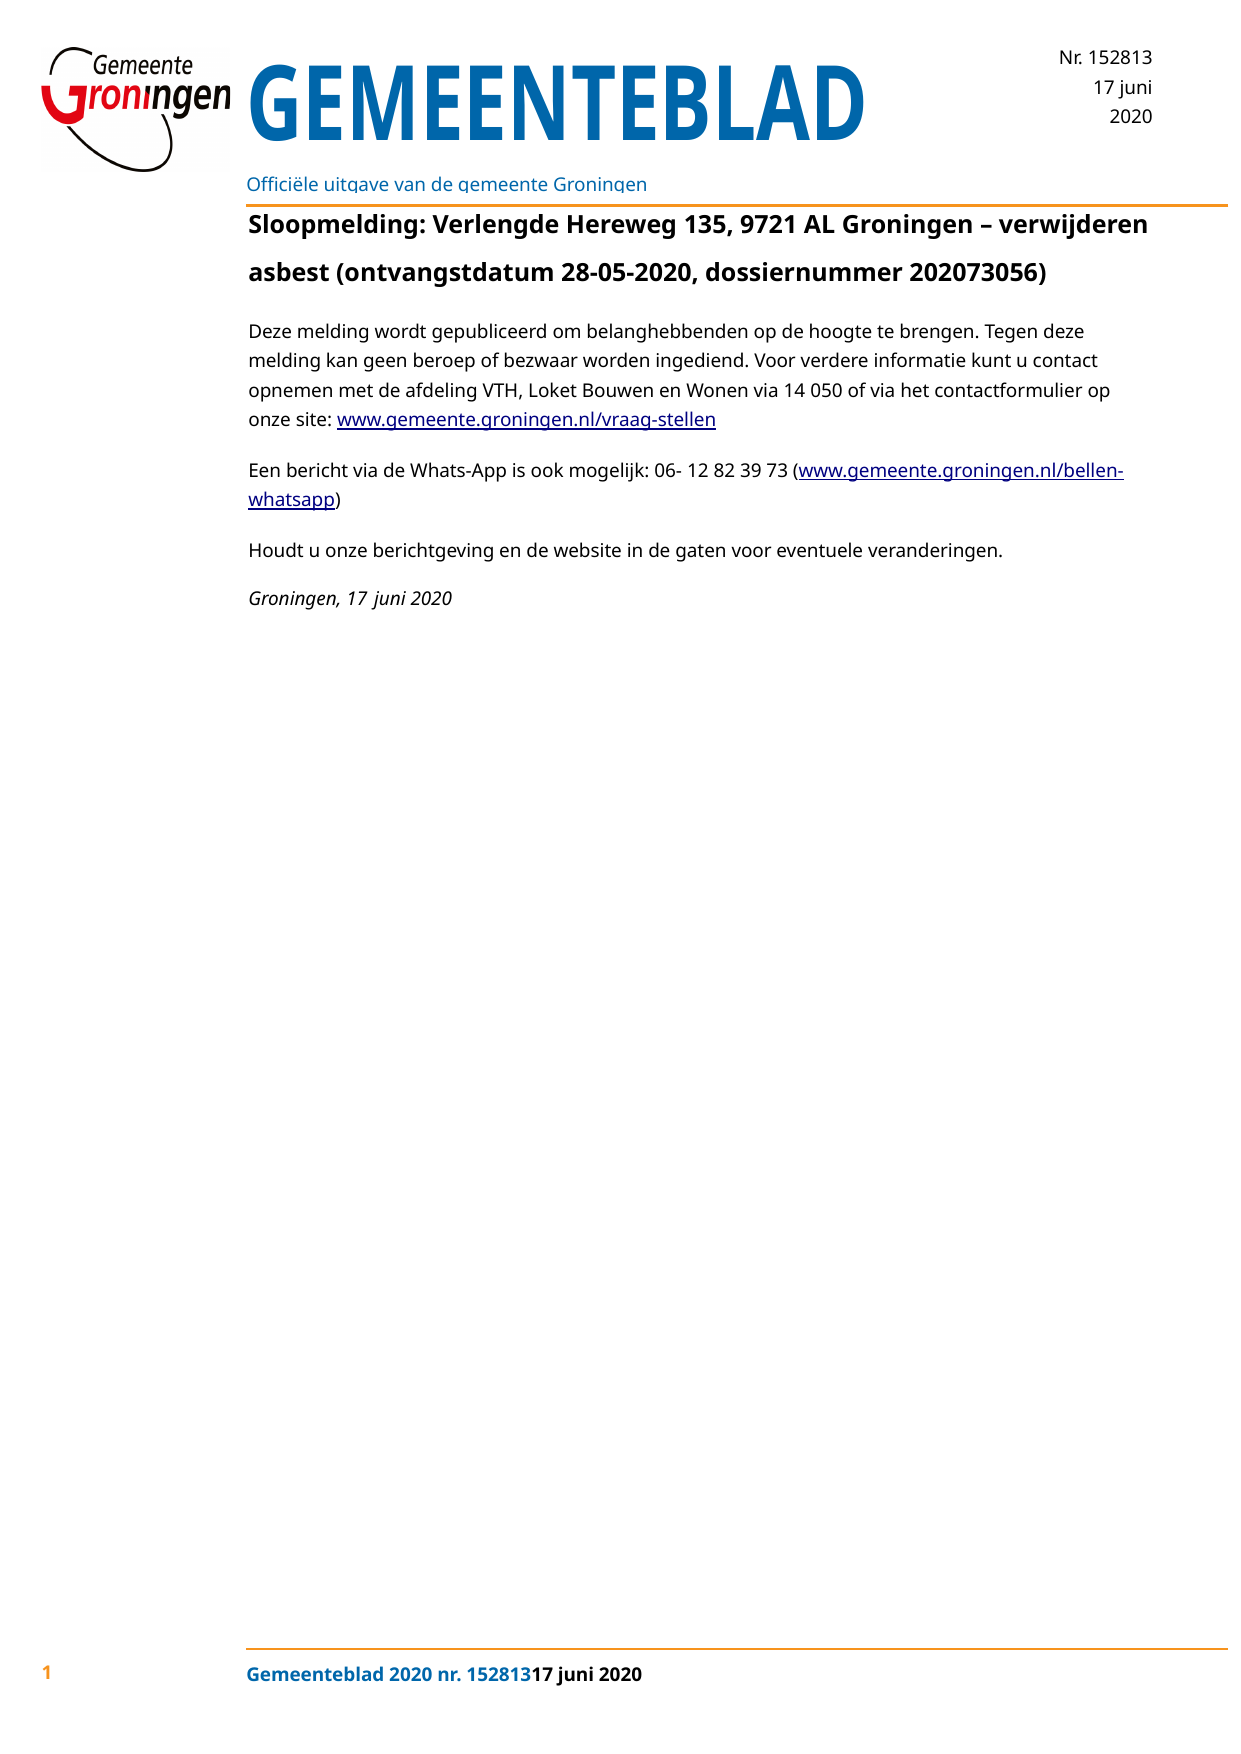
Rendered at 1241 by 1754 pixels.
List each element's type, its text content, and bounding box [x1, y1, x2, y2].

text Deze melding wordt gepubliceerd om belanghebbenden op de hoogte te brengen. Tegen deze melding kan geen beroep of bezwaar worden ingediend. Voor verdere informatie kunt u contact opnemen met de afdeling VTH, Loket Bouwen en Wonen via 14 050 of via het contactformulier op onze site: www.gemeente.groningen.nl/vraag-stellen [248, 318, 1152, 432]
text Sloopmelding: Verlengde Hereweg 135, 9721 AL Groningen – verwijderen asbest (ontvangstdatum 28-05-2020, dossiernummer 202073056) [248, 207, 1152, 288]
text Houdt u onze berichtgeving en de website in de gaten voor eventuele veranderingen. [248, 537, 1152, 563]
text Groningen, 17 juni 2020 [248, 585, 1152, 611]
picture [41, 47, 231, 172]
text Een bericht via de Whats-App is ook mogelijk: 06- 12 82 39 73 (www.gemeente.groningen.nl/bellen-whatsapp) [248, 457, 1152, 512]
